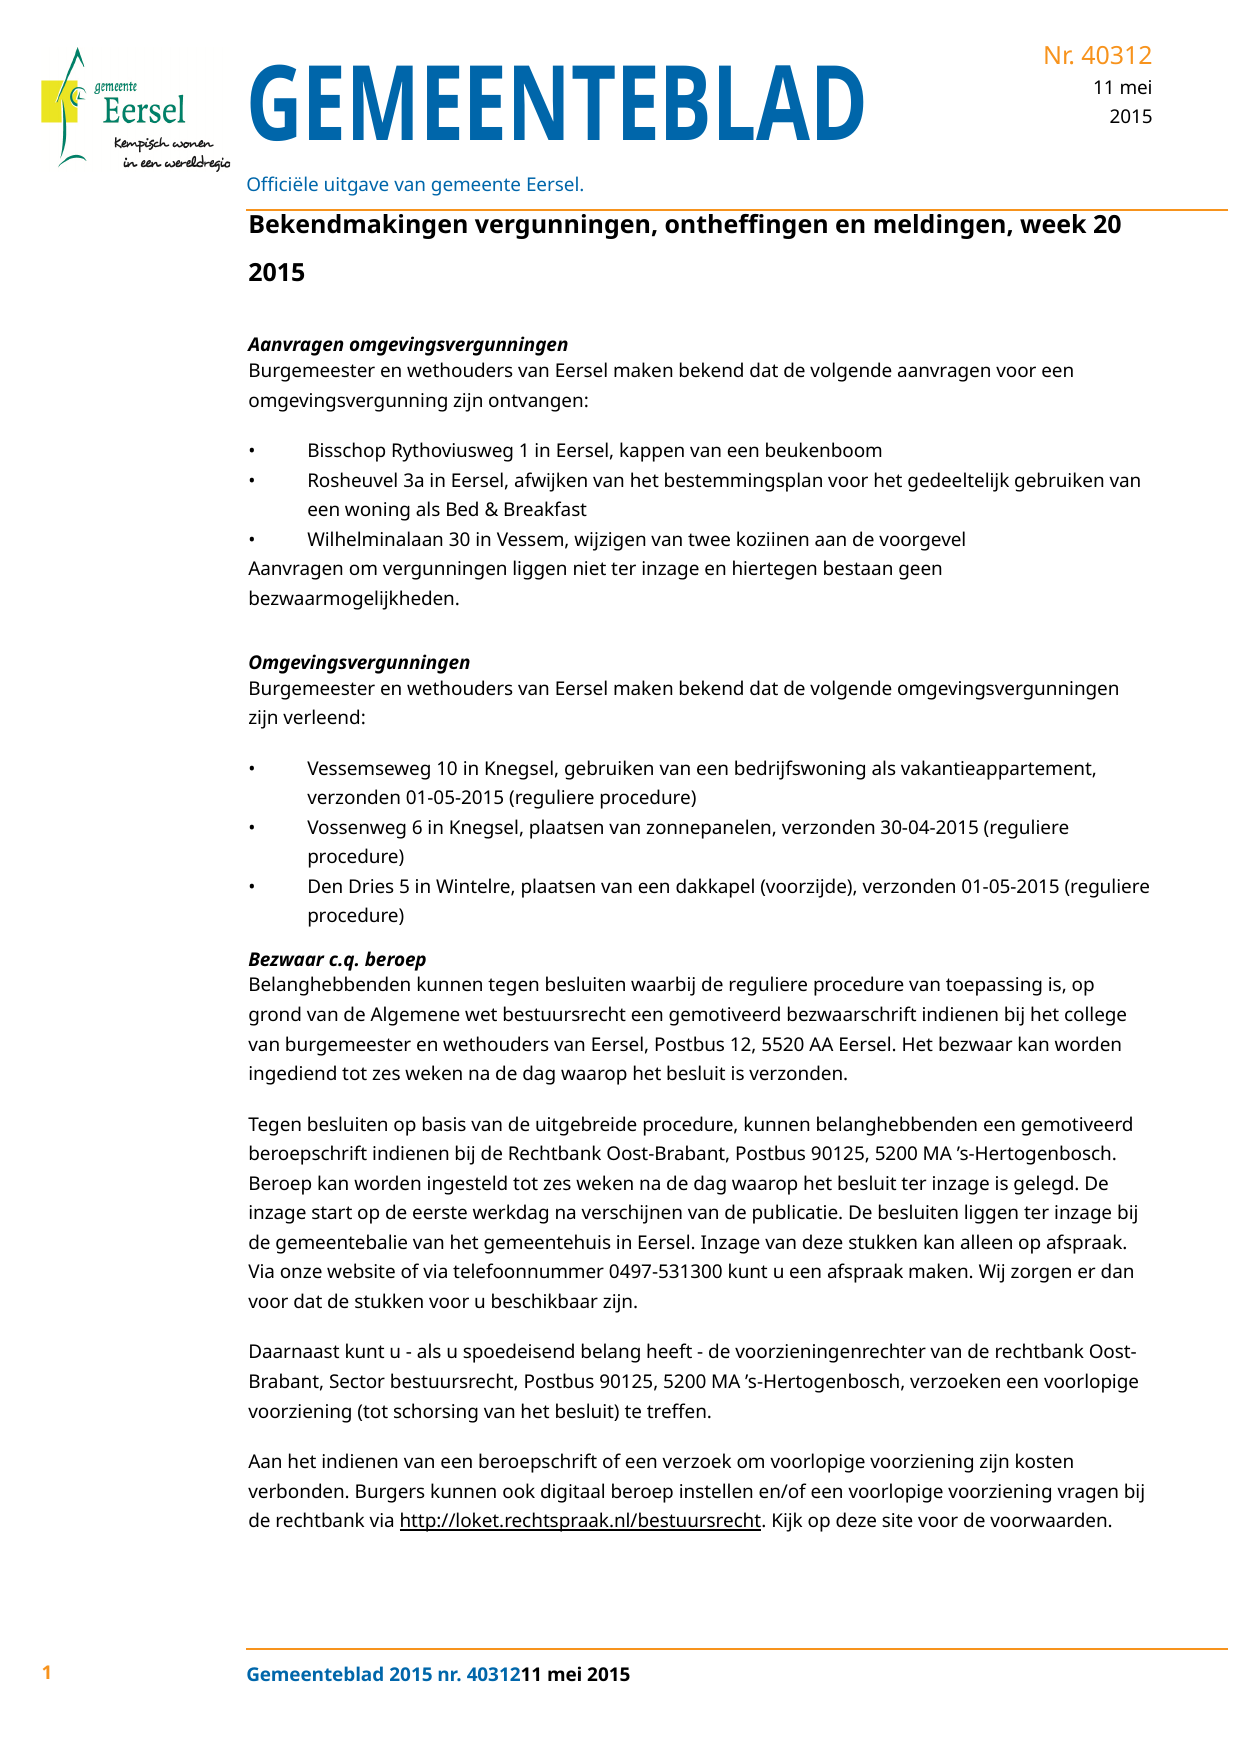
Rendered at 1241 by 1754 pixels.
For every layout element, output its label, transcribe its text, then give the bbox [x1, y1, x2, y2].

list Vessemseweg 10 in Knegsel, gebruiken van een bedrijfswoning als vakantieappartement, verzonden 01-05-2015 (reguliere procedure) [248, 755, 1152, 810]
text Bekendmakingen vergunningen, ontheffingen en meldingen, week 20 2015 [248, 211, 1152, 288]
text Bezwaar c.q. beroep [248, 946, 1152, 972]
text Omgevingsvergunningen [248, 649, 1152, 675]
list Vossenweg 6 in Knegsel, plaatsen van zonnepanelen, verzonden 30-04-2015 (reguliere procedure) [248, 814, 1152, 869]
list Bisschop Rythoviusweg 1 in Eersel, kappen van een beukenboom [248, 437, 1152, 463]
text Aan het indienen van een beroepschrift of een verzoek om voorlopige voorziening zijn kosten verbonden. Burgers kunnen ook digitaal beroep instellen en/of een voorlopige voorziening vragen bij de rechtbank via http://loket.rechtspraak.nl/bestuursrecht. Kijk op deze site voor de voorwaarden. [248, 1448, 1152, 1533]
text Tegen besluiten op basis van de uitgebreide procedure, kunnen belanghebbenden een gemotiveerd beroepschrift indienen bij de Rechtbank Oost-Brabant, Postbus 90125, 5200 MA ’s-Hertogenbosch. Beroep kan worden ingesteld tot zes weken na de dag waarop het besluit ter inzage is gelegd. De inzage start op de eerste werkdag na verschijnen van de publicatie. De besluiten liggen ter inzage bij de gemeentebalie van het gemeentehuis in Eersel. Inzage van deze stukken kan alleen op afspraak. Via onze website of via telefoonnummer 0497-531300 kunt u een afspraak maken. Wij zorgen er dan voor dat de stukken voor u beschikbaar zijn. [248, 1111, 1152, 1314]
list Wilhelminalaan 30 in Vessem, wijzigen van twee koziinen aan de voorgevel [248, 526, 1152, 552]
list Den Dries 5 in Wintelre, plaatsen van een dakkapel (voorzijde), verzonden 01-05-2015 (reguliere procedure) [248, 873, 1152, 928]
text Burgemeester en wethouders van Eersel maken bekend dat de volgende aanvragen voor een omgevingsvergunning zijn ontvangen: [248, 357, 1152, 412]
list Rosheuvel 3a in Eersel, afwijken van het bestemmingsplan voor het gedeeltelijk gebruiken van een woning als Bed & Breakfast [248, 467, 1152, 522]
picture [41, 47, 231, 172]
text Belanghebbenden kunnen tegen besluiten waarbij de reguliere procedure van toepassing is, op grond van de Algemene wet bestuursrecht een gemotiveerd bezwaarschrift indienen bij het college van burgemeester en wethouders van Eersel, Postbus 12, 5520 AA Eersel. Het bezwaar kan worden ingediend tot zes weken na de dag waarop het besluit is verzonden. [248, 972, 1152, 1086]
text Burgemeester en wethouders van Eersel maken bekend dat de volgende omgevingsvergunningen zijn verleend: [248, 675, 1152, 730]
text Daarnaast kunt u - als u spoedeisend belang heeft - de voorzieningenrechter van de rechtbank Oost-Brabant, Sector bestuursrecht, Postbus 90125, 5200 MA ’s-Hertogenbosch, verzoeken een voorlopige voorziening (tot schorsing van het besluit) te treffen. [248, 1339, 1152, 1423]
text Aanvragen om vergunningen liggen niet ter inzage en hiertegen bestaan geen bezwaarmogelijkheden. [248, 556, 1152, 611]
text Aanvragen omgevingsvergunningen [248, 331, 1152, 357]
